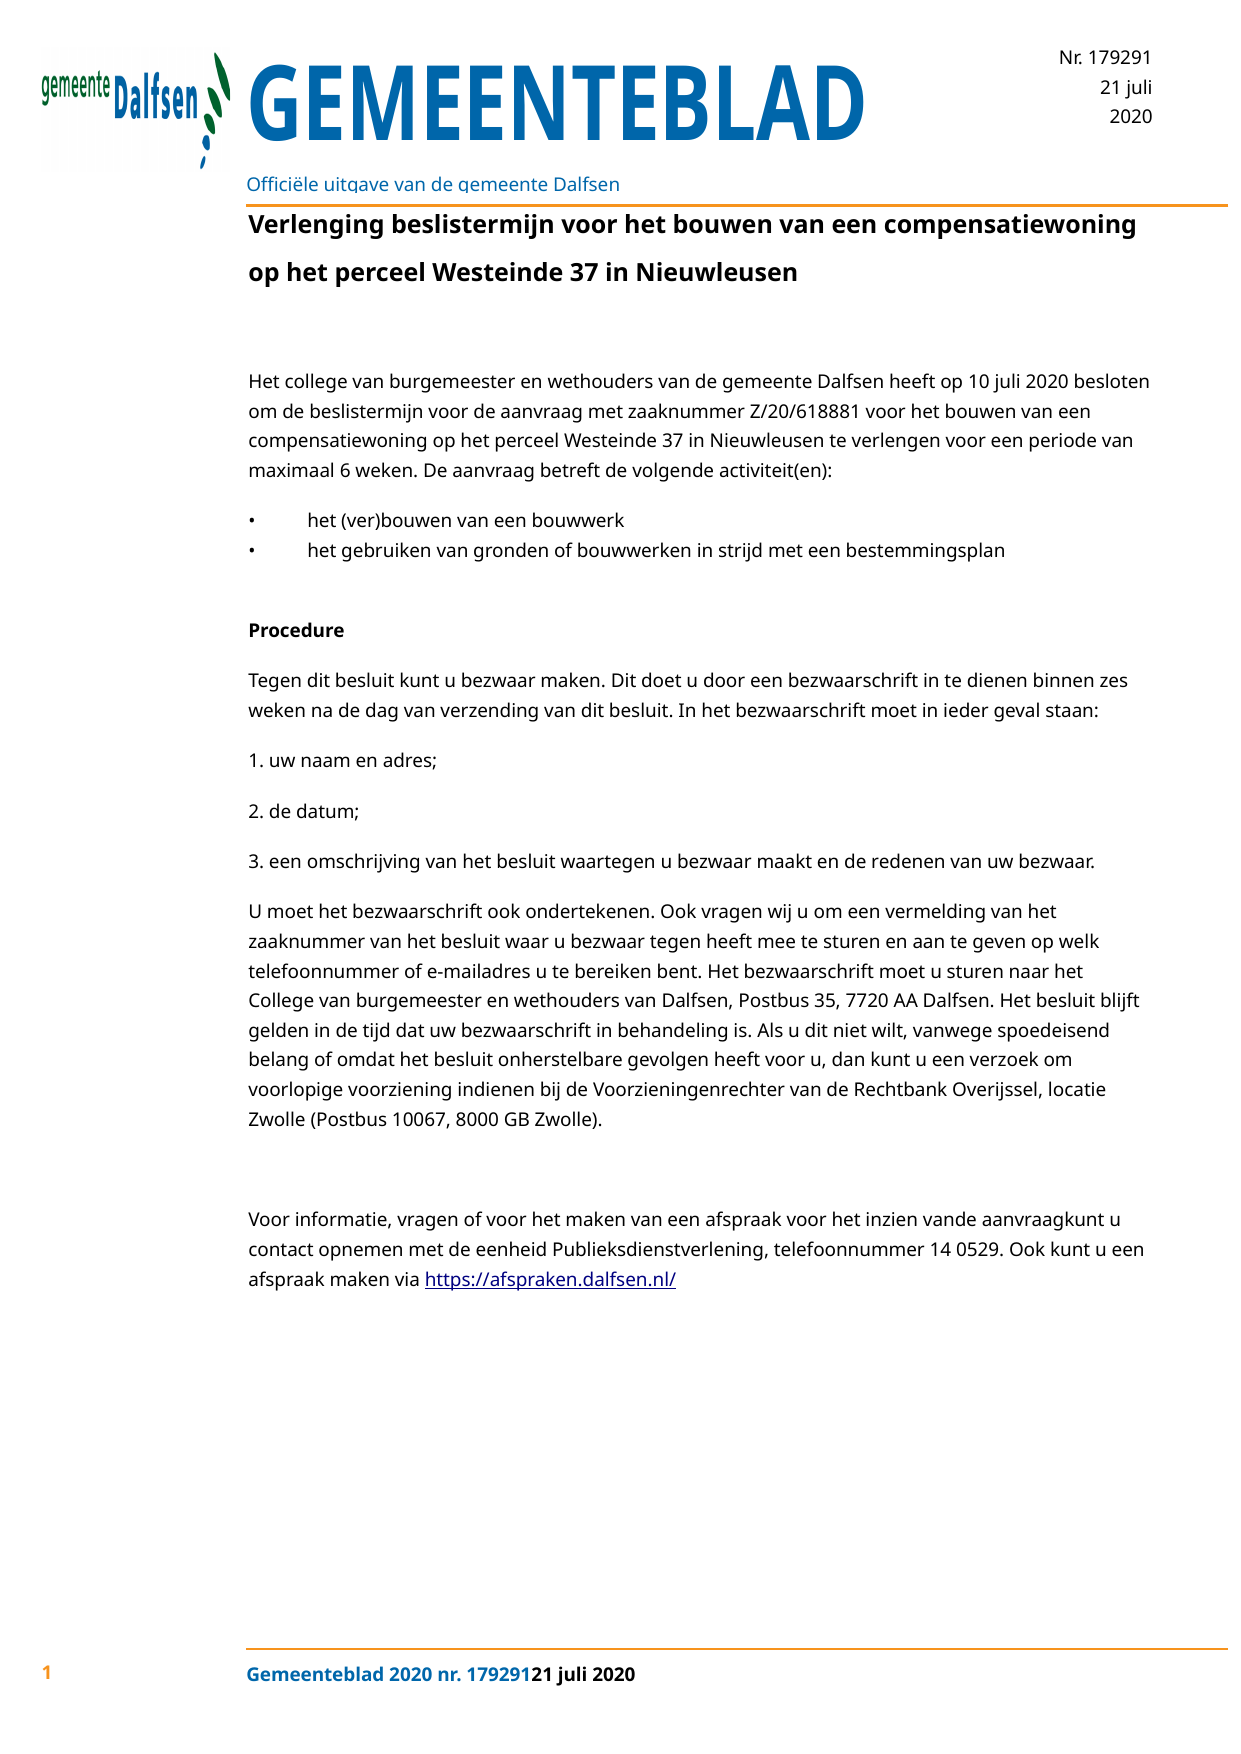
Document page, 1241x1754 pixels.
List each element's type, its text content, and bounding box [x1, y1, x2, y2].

list het (ver)bouwen van een bouwwerk [248, 507, 1152, 533]
picture [41, 47, 231, 172]
text 3. een omschrijving van het besluit waartegen u bezwaar maakt en de redenen van uw bezwaar. [248, 848, 1152, 874]
text Tegen dit besluit kunt u bezwaar maken. Dit doet u door een bezwaarschrift in te dienen binnen zes weken na de dag van verzending van dit besluit. In het bezwaarschrift moet in ieder geval staan: [248, 667, 1152, 723]
text 1. uw naam en adres; [248, 747, 1152, 773]
list het gebruiken van gronden of bouwwerken in strijd met een bestemmingsplan [248, 537, 1152, 563]
text U moet het bezwaarschrift ook ondertekenen. Ook vragen wij u om een vermelding van het zaaknummer van het besluit waar u bezwaar tegen heeft mee te sturen en aan te geven op welk telefoonnummer of e-mailadres u te bereiken bent. Het bezwaarschrift moet u sturen naar het College van burgemeester en wethouders van Dalfsen, Postbus 35, 7720 AA Dalfsen. Het besluit blijft gelden in de tijd dat uw bezwaarschrift in behandeling is. Als u dit niet wilt, vanwege spoedeisend belang of omdat het besluit onherstelbare gevolgen heeft voor u, dan kunt u een verzoek om voorlopige voorziening indienen bij de Voorzieningenrechter van de Rechtbank Overijssel, locatie Zwolle (Postbus 10067, 8000 GB Zwolle). [248, 899, 1152, 1132]
text 2. de datum; [248, 798, 1152, 824]
text Verlenging beslistermijn voor het bouwen van een compensatiewoning op het perceel Westeinde 37 in Nieuwleusen [248, 207, 1152, 288]
text Procedure [248, 617, 1152, 643]
text Voor informatie, vragen of voor het maken van een afspraak voor het inzien vande aanvraagkunt u contact opnemen met de eenheid Publieksdienstverlening, telefoonnummer 14 0529. Ook kunt u een afspraak maken via https://afspraken.dalfsen.nl/ [248, 1207, 1152, 1292]
text Het college van burgemeester en wethouders van de gemeente Dalfsen heeft op 10 juli 2020 besloten om de beslistermijn voor de aanvraag met zaaknummer Z/20/618881 voor het bouwen van een compensatiewoning op het perceel Westeinde 37 in Nieuwleusen te verlengen voor een periode van maximaal 6 weken. De aanvraag betreft de volgende activiteit(en): [248, 368, 1152, 483]
